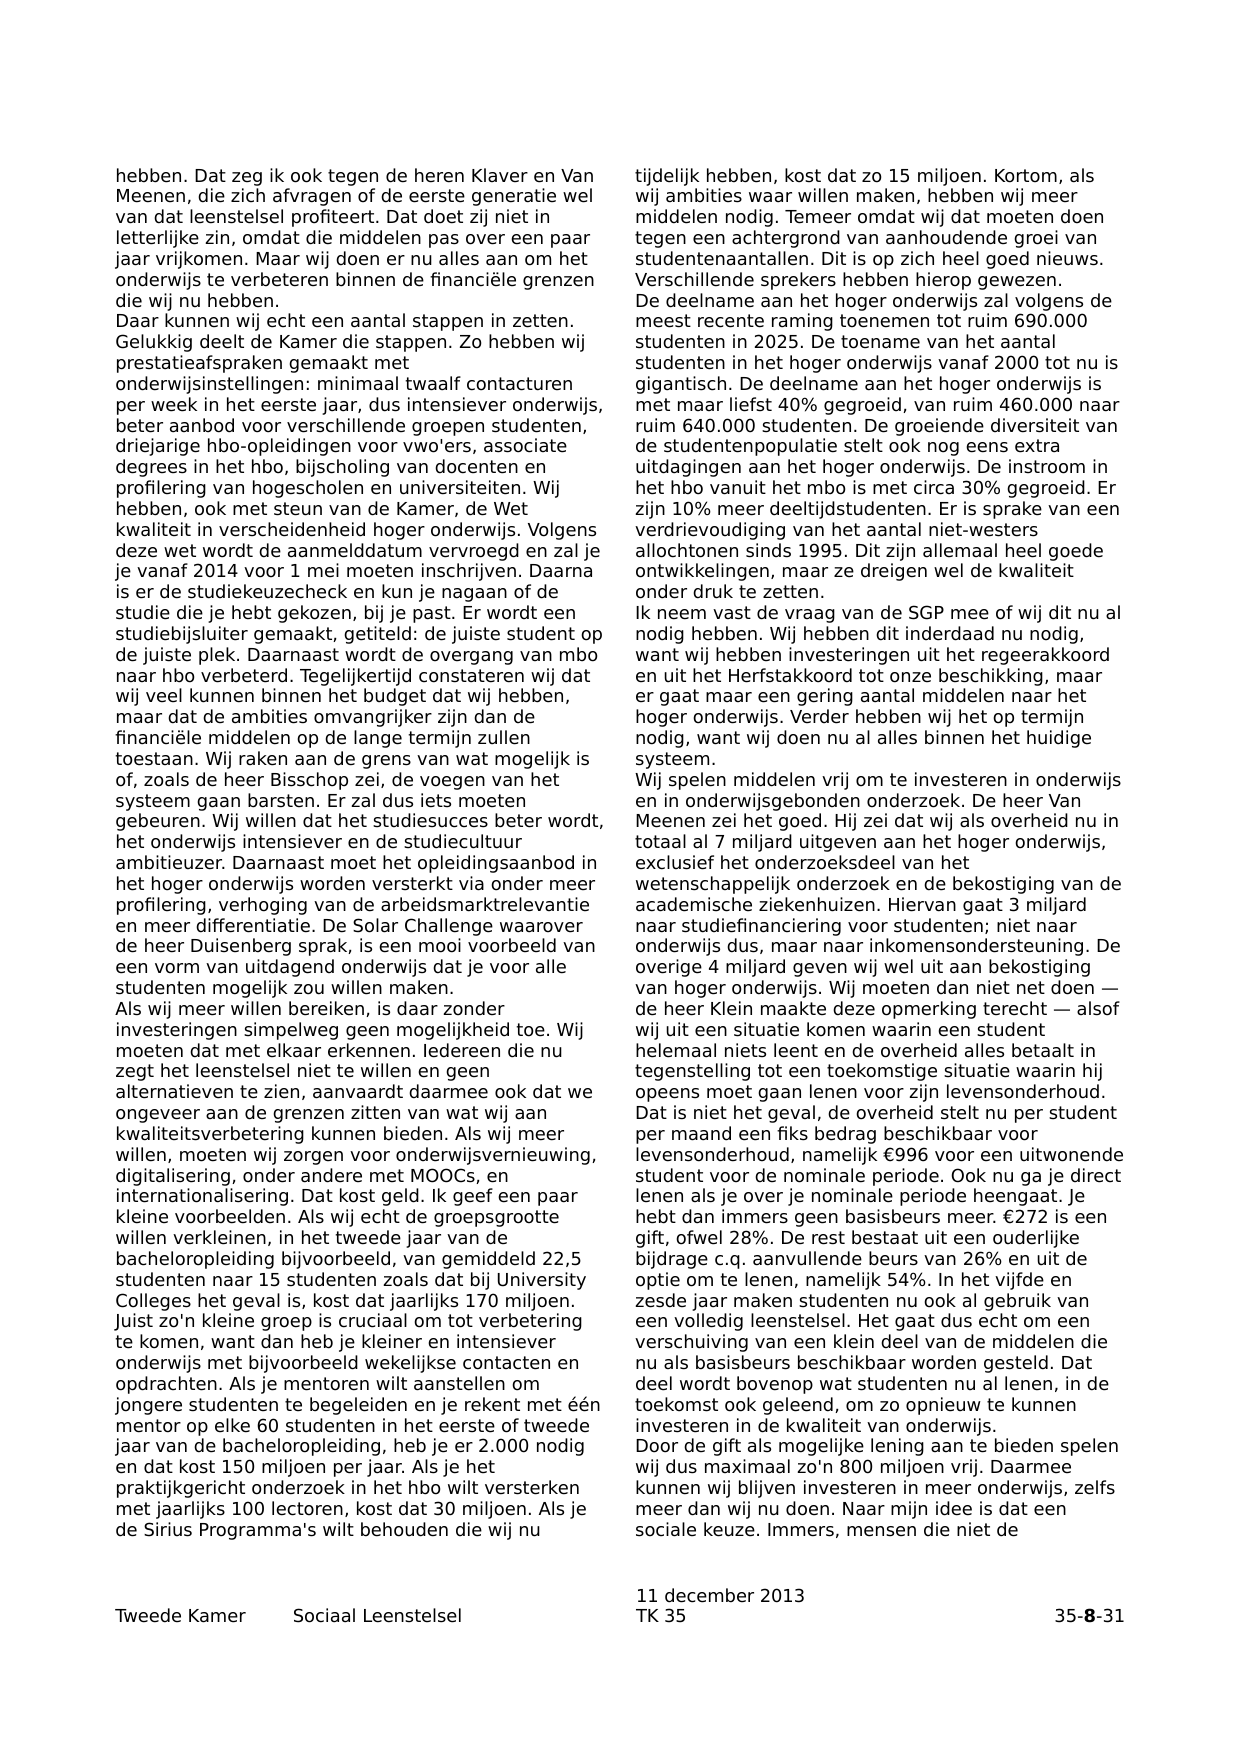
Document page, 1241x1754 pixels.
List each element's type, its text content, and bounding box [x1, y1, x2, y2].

text De deelname aan het hoger onderwijs zal volgens de meest recente raming toenemen tot ruim 690.000 studenten in 2025. De toename van het aantal studenten in het hoger onderwijs vanaf 2000 tot nu is gigantisch. De deelname aan het hoger onderwijs is met maar liefst 40% gegroeid, van ruim 460.000 naar ruim 640.000 studenten. De groeiende diversiteit van de studentenpopulatie stelt ook nog eens extra uitdagingen aan het hoger onderwijs. De instroom in het hbo vanuit het mbo is met circa 30% gegroeid. Er zijn 10% meer deeltijdstudenten. Er is sprake van een verdrievoudiging van het aantal niet-westers allochtonen sinds 1995. Dit zijn allemaal heel goede ontwikkelingen, maar ze dreigen wel de kwaliteit onder druk te zetten. [635, 290, 1125, 603]
text Daar kunnen wij echt een aantal stappen in zetten. Gelukkig deelt de Kamer die stappen. Zo hebben wij prestatieafspraken gemaakt met onderwijsinstellingen: minimaal twaalf contacturen per week in het eerste jaar, dus intensiever onderwijs, beter aanbod voor verschillende groepen studenten, driejarige hbo-opleidingen voor vwo'ers, associate degrees in het hbo, bijscholing van docenten en profilering van hogescholen en universiteiten. Wij hebben, ook met steun van de Kamer, de Wet kwaliteit in verscheidenheid hoger onderwijs. Volgens deze wet wordt de aanmelddatum vervroegd en zal je je vanaf 2014 voor 1 mei moeten inschrijven. Daarna is er de studiekeuzecheck en kun je nagaan of de studie die je hebt gekozen, bij je past. Er wordt een studiebijsluiter gemaakt, getiteld: de juiste student op de juiste plek. Daarnaast wordt de overgang van mbo naar hbo verbeterd. Tegelijkertijd constateren wij dat wij veel kunnen binnen het budget dat wij hebben, maar dat de ambities omvangrijker zijn dan de financiële middelen op de lange termijn zullen toestaan. Wij raken aan de grens van wat mogelijk is of, zoals de heer Bisschop zei, de voegen van het systeem gaan barsten. Er zal dus iets moeten gebeuren. Wij willen dat het studiesucces beter wordt, het onderwijs intensiever en de studiecultuur ambitieuzer. Daarnaast moet het opleidingsaanbod in het hoger onderwijs worden versterkt via onder meer profilering, verhoging van de arbeidsmarktrelevantie en meer differentiatie. De Solar Challenge waarover de heer Duisenberg sprak, is een mooi voorbeeld van een vorm van uitdagend onderwijs dat je voor alle studenten mogelijk zou willen maken. [115, 311, 605, 999]
text tijdelijk hebben, kost dat zo 15 miljoen. Kortom, als wij ambities waar willen maken, hebben wij meer middelen nodig. Temeer omdat wij dat moeten doen tegen een achtergrond van aanhoudende groei van studentenaantallen. Dit is op zich heel goed nieuws. Verschillende sprekers hebben hierop gewezen. [635, 165, 1125, 290]
text Wij spelen middelen vrij om te investeren in onderwijs en in onderwijsgebonden onderzoek. De heer Van Meenen zei het goed. Hij zei dat wij als overheid nu in totaal al 7 miljard uitgeven aan het hoger onderwijs, exclusief het onderzoeksdeel van het wetenschappelijk onderzoek en de bekostiging van de academische ziekenhuizen. Hiervan gaat 3 miljard naar studiefinanciering voor studenten; niet naar onderwijs dus, maar naar inkomensondersteuning. De overige 4 miljard geven wij wel uit aan bekostiging van hoger onderwijs. Wij moeten dan niet net doen — de heer Klein maakte deze opmerking terecht — alsof wij uit een situatie komen waarin een student helemaal niets leent en de overheid alles betaalt in tegenstelling tot een toekomstige situatie waarin hij opeens moet gaan lenen voor zijn levensonderhoud. Dat is niet het geval, de overheid stelt nu per student per maand een fiks bedrag beschikbaar voor levensonderhoud, namelijk €996 voor een uitwonende student voor de nominale periode. Ook nu ga je direct lenen als je over je nominale periode heengaat. Je hebt dan immers geen basisbeurs meer. €272 is een gift, ofwel 28%. De rest bestaat uit een ouderlijke bijdrage c.q. aanvullende beurs van 26% en uit de optie om te lenen, namelijk 54%. In het vijfde en zesde jaar maken studenten nu ook al gebruik van een volledig leenstelsel. Het gaat dus echt om een verschuiving van een klein deel van de middelen die nu als basisbeurs beschikbaar worden gesteld. Dat deel wordt bovenop wat studenten nu al lenen, in de toekomst ook geleend, om zo opnieuw te kunnen investeren in de kwaliteit van onderwijs. [635, 769, 1125, 1436]
text Door de gift als mogelijke lening aan te bieden spelen wij dus maximaal zo'n 800 miljoen vrij. Daarmee kunnen wij blijven investeren in meer onderwijs, zelfs meer dan wij nu doen. Naar mijn idee is dat een sociale keuze. Immers, mensen die niet de [635, 1436, 1125, 1540]
text Ik neem vast de vraag van de SGP mee of wij dit nu al nodig hebben. Wij hebben dit inderdaad nu nodig, want wij hebben investeringen uit het regeerakkoord en uit het Herfstakkoord tot onze beschikking, maar er gaat maar een gering aantal middelen naar het hoger onderwijs. Verder hebben wij het op termijn nodig, want wij doen nu al alles binnen het huidige systeem. [635, 603, 1125, 769]
text hebben. Dat zeg ik ook tegen de heren Klaver en Van Meenen, die zich afvragen of de eerste generatie wel van dat leenstelsel profiteert. Dat doet zij niet in letterlijke zin, omdat die middelen pas over een paar jaar vrijkomen. Maar wij doen er nu alles aan om het onderwijs te verbeteren binnen de financiële grenzen die wij nu hebben. [115, 165, 605, 311]
text Als wij meer willen bereiken, is daar zonder investeringen simpelweg geen mogelijkheid toe. Wij moeten dat met elkaar erkennen. Iedereen die nu zegt het leenstelsel niet te willen en geen alternatieven te zien, aanvaardt daarmee ook dat we ongeveer aan de grenzen zitten van wat wij aan kwaliteitsverbetering kunnen bieden. Als wij meer willen, moeten wij zorgen voor onderwijsvernieuwing, digitalisering, onder andere met MOOCs, en internationalisering. Dat kost geld. Ik geef een paar kleine voorbeelden. Als wij echt de groepsgrootte willen verkleinen, in het tweede jaar van de bacheloropleiding bijvoorbeeld, van gemiddeld 22,5 studenten naar 15 studenten zoals dat bij University Colleges het geval is, kost dat jaarlijks 170 miljoen. Juist zo'n kleine groep is cruciaal om tot verbetering te komen, want dan heb je kleiner en intensiever onderwijs met bijvoorbeeld wekelijkse contacten en opdrachten. Als je mentoren wilt aanstellen om jongere studenten te begeleiden en je rekent met één mentor op elke 60 studenten in het eerste of tweede jaar van de bacheloropleiding, heb je er 2.000 nodig en dat kost 150 miljoen per jaar. Als je het praktijkgericht onderzoek in het hbo wilt versterken met jaarlijks 100 lectoren, kost dat 30 miljoen. Als je de Sirius Programma's wilt behouden die wij nu [115, 999, 605, 1540]
